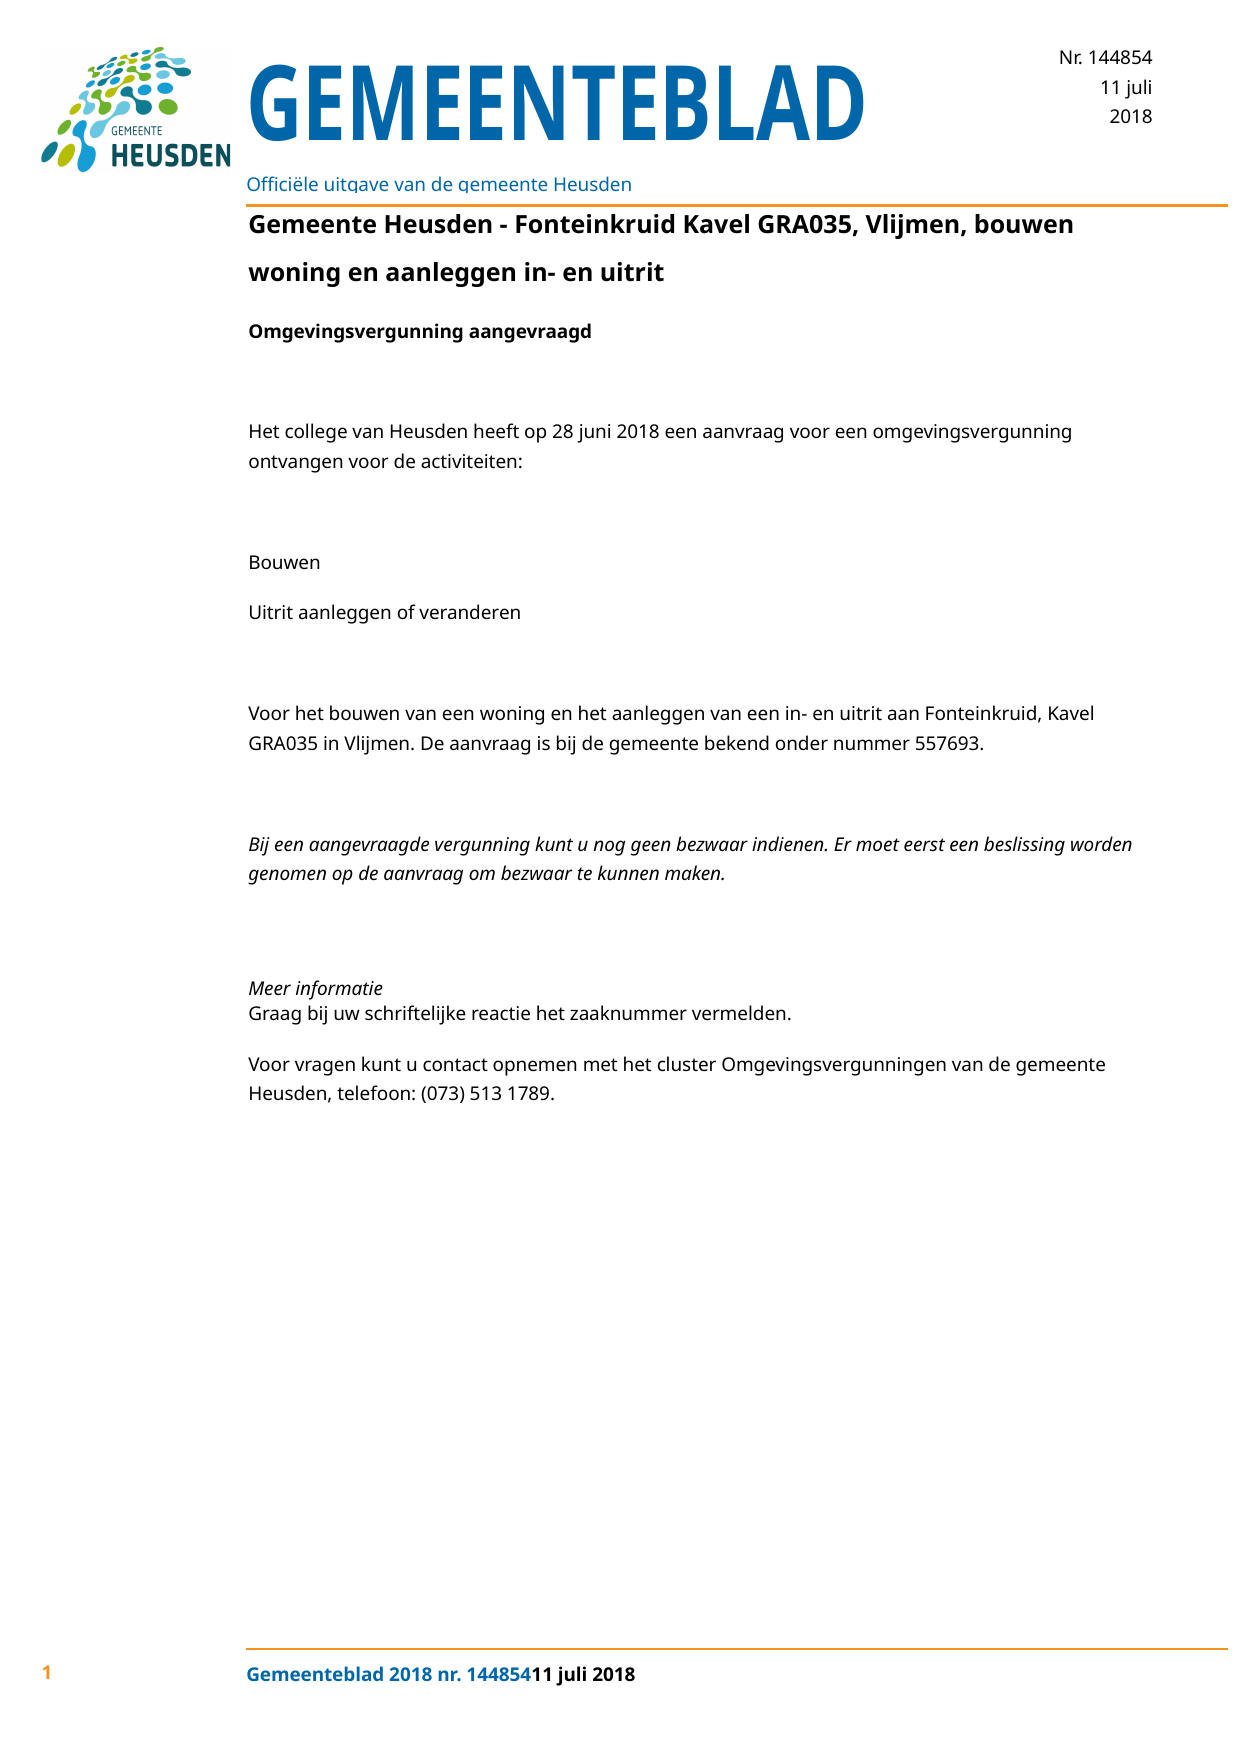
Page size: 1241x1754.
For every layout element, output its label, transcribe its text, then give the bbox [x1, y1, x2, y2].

text Omgevingsvergunning aangevraagd [248, 318, 1152, 344]
text Graag bij uw schriftelijke reactie het zaaknummer vermelden. [248, 1001, 1152, 1026]
text Voor het bouwen van een woning en het aanleggen van een in- en uitrit aan Fonteinkruid, Kavel GRA035 in Vlijmen. De aanvraag is bij de gemeente bekend onder nummer 557693. [248, 700, 1152, 756]
text Bij een aangevraagde vergunning kunt u nog geen bezwaar indienen. Er moet eerst een beslissing worden genomen op de aanvraag om bezwaar te kunnen maken. [248, 831, 1152, 886]
picture [41, 47, 231, 172]
text Voor vragen kunt u contact opnemen met het cluster Omgevingsvergunningen van de gemeente Heusden, telefoon: (073) 513 1789. [248, 1051, 1152, 1106]
text Uitrit aanleggen of veranderen [248, 599, 1152, 625]
text Meer informatie [248, 975, 1152, 1001]
text Bouwen [248, 549, 1152, 575]
text Het college van Heusden heeft op 28 juni 2018 een aanvraag voor een omgevingsvergunning ontvangen voor de activiteiten: [248, 419, 1152, 474]
text Gemeente Heusden - Fonteinkruid Kavel GRA035, Vlijmen, bouwen woning en aanleggen in- en uitrit [248, 207, 1152, 288]
